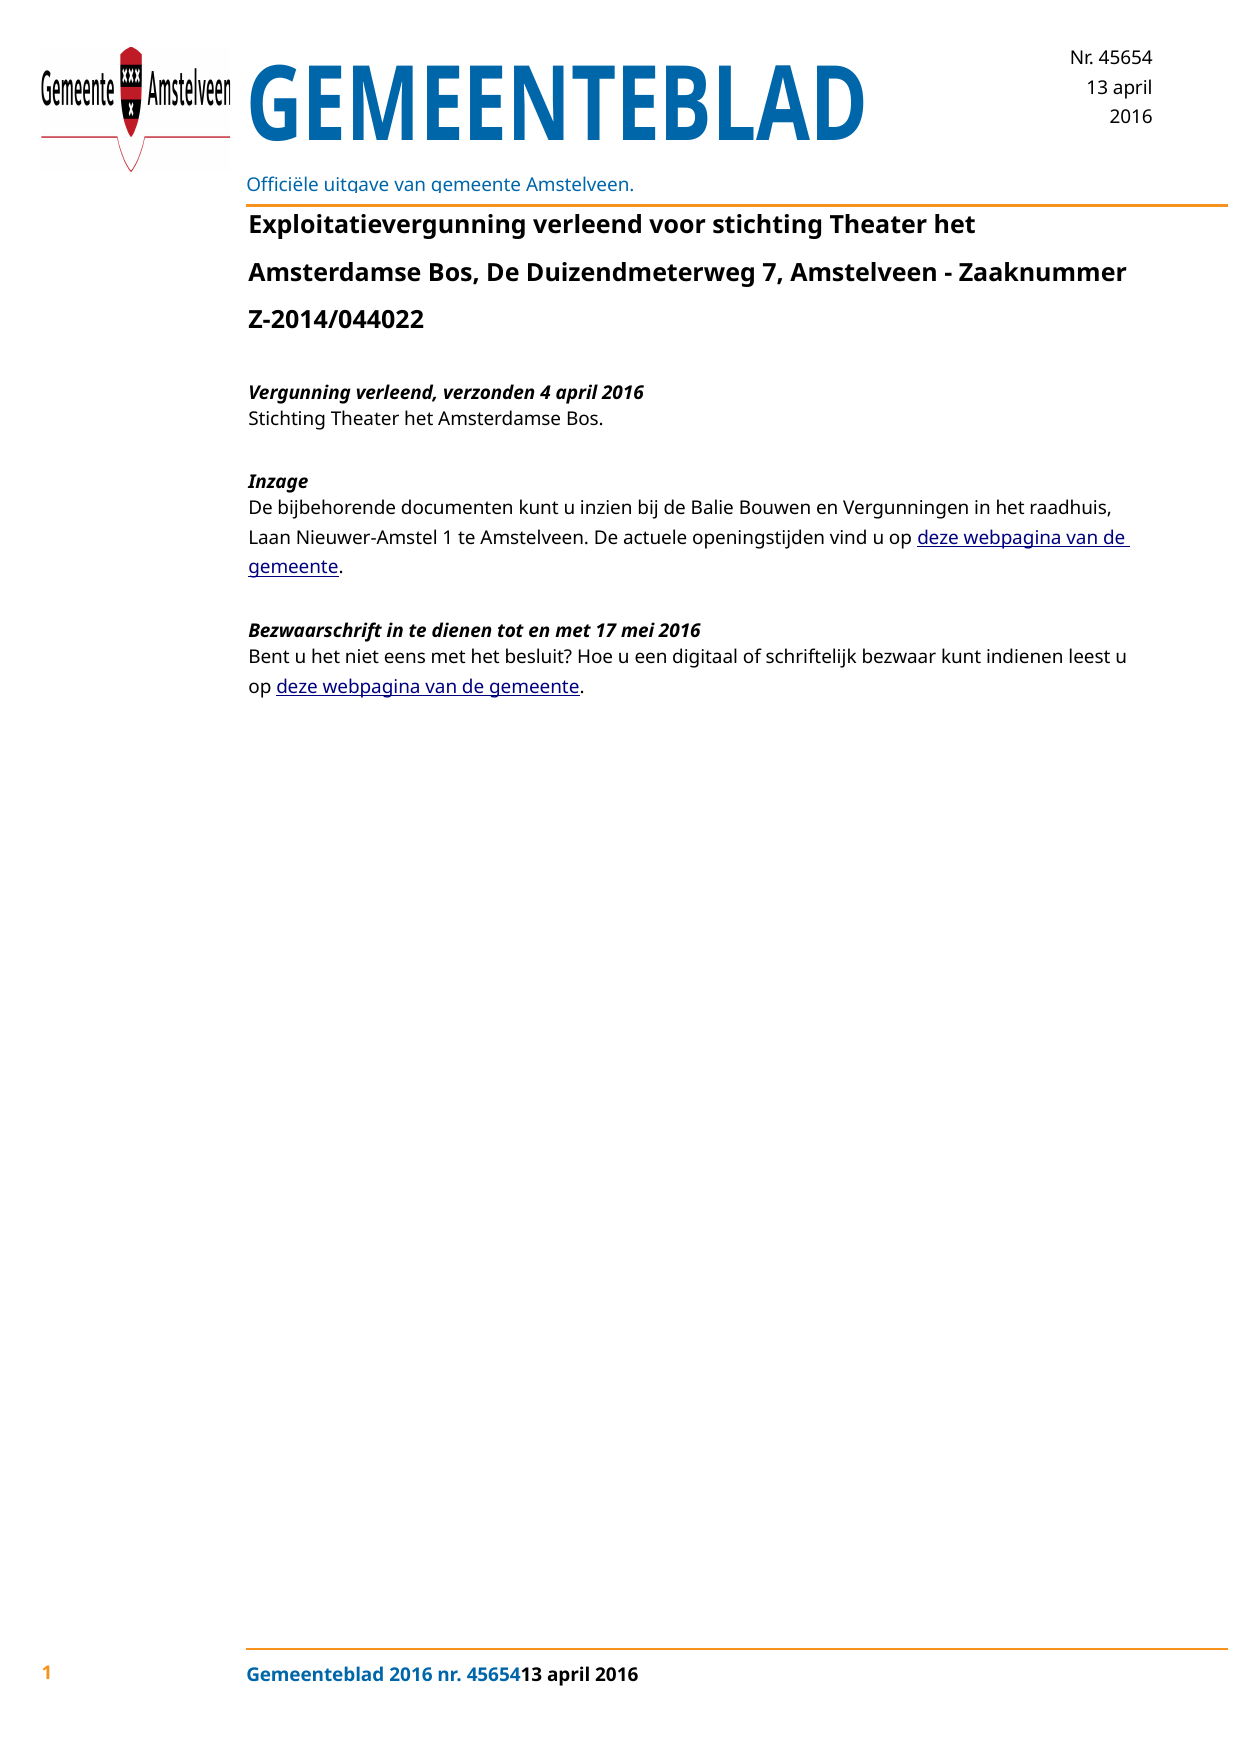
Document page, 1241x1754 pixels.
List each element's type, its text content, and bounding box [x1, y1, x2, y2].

picture [41, 47, 231, 172]
text Vergunning verleend, verzonden 4 april 2016 [248, 379, 1152, 405]
text Bezwaarschrift in te dienen tot en met 17 mei 2016 [248, 618, 1152, 643]
text Inzage [248, 469, 1152, 494]
text Stichting Theater het Amsterdamse Bos. [248, 405, 1152, 431]
text De bijbehorende documenten kunt u inzien bij de Balie Bouwen en Vergunningen in het raadhuis, Laan Nieuwer-Amstel 1 te Amstelveen. De actuele openingstijden vind u op deze webpagina van de gemeente. [248, 494, 1152, 579]
text Exploitatievergunning verleend voor stichting Theater het Amsterdamse Bos, De Duizendmeterweg 7, Amstelveen - Zaaknummer Z-2014/044022 [248, 207, 1152, 336]
text Bent u het niet eens met het besluit? Hoe u een digitaal of schriftelijk bezwaar kunt indienen leest u op deze webpagina van de gemeente. [248, 643, 1152, 699]
